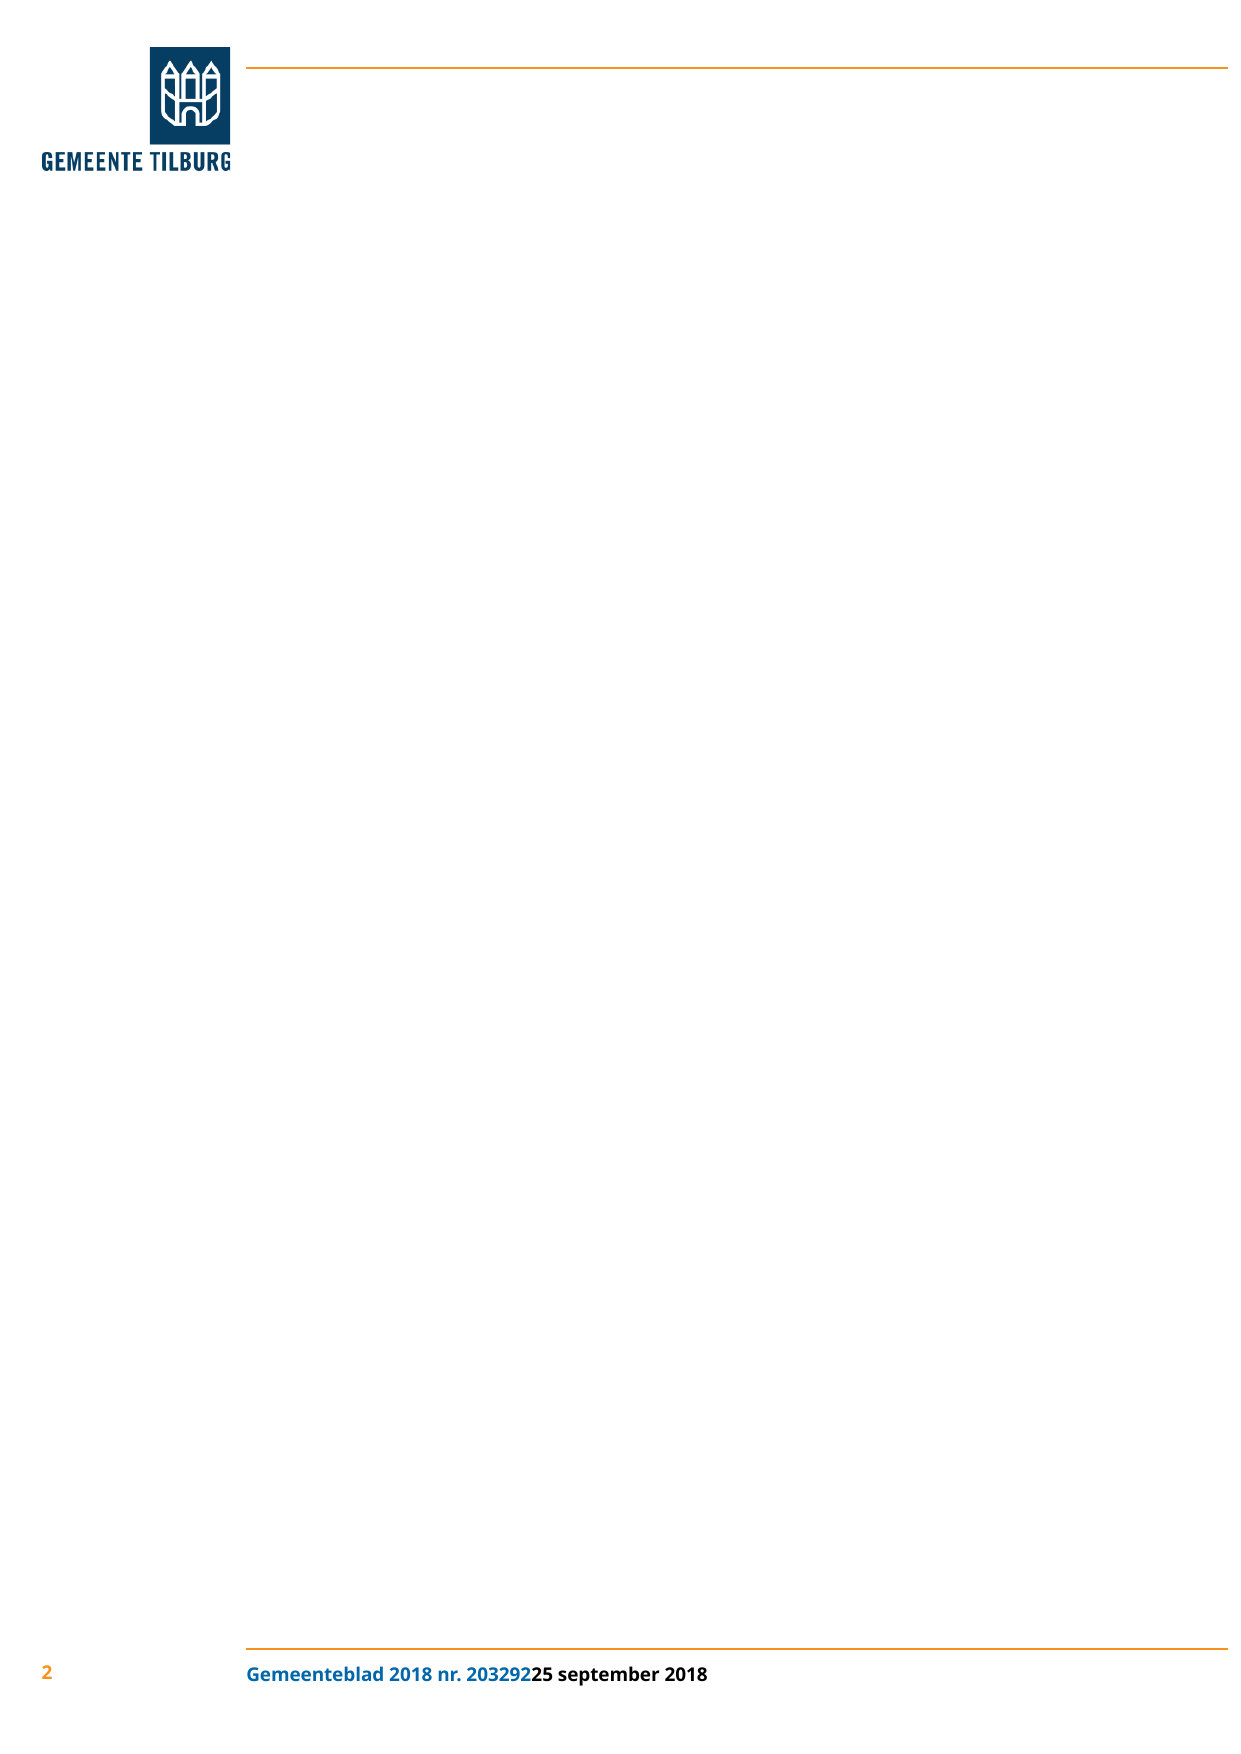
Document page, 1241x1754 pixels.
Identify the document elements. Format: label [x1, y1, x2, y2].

picture [41, 47, 231, 172]
